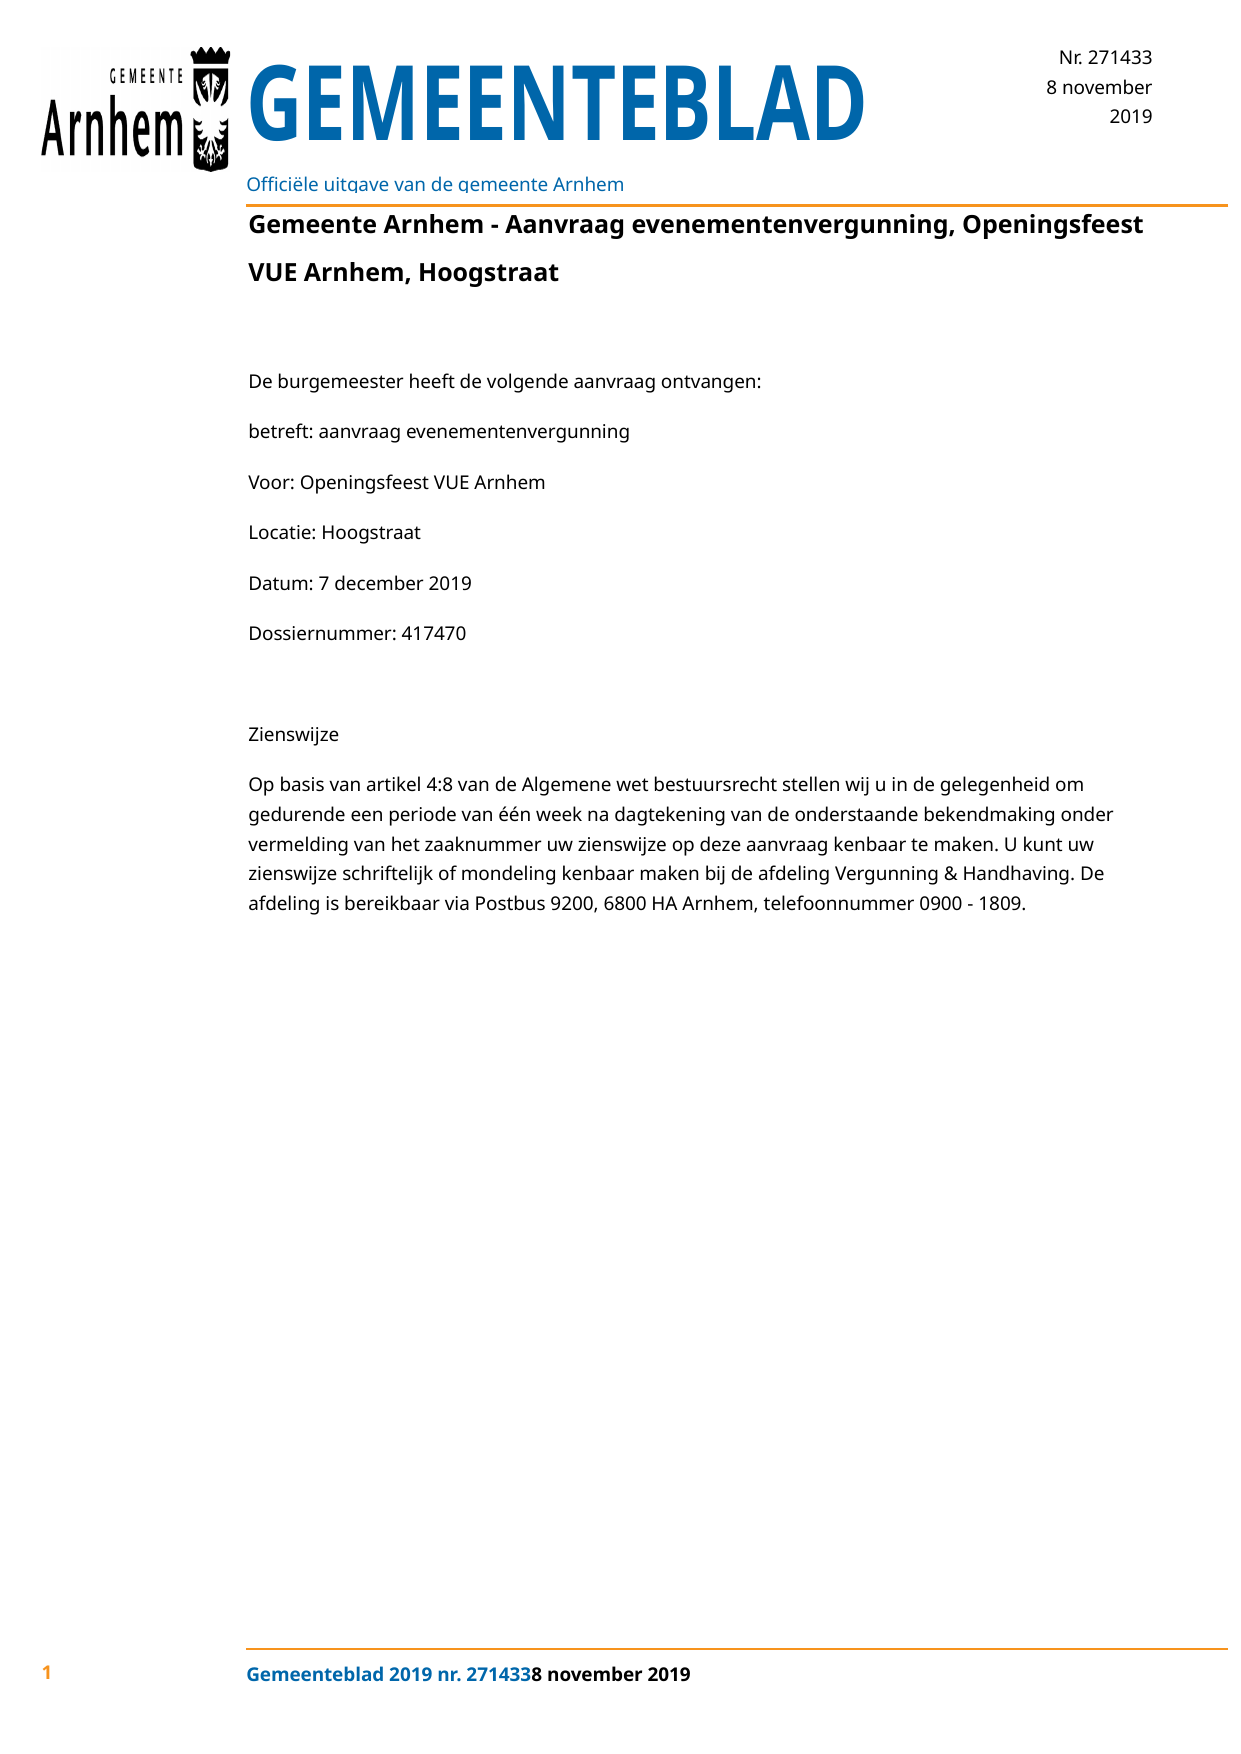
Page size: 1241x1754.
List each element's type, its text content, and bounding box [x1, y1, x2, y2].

picture [41, 47, 231, 172]
text Datum: 7 december 2019 [248, 570, 1152, 596]
text Zienswijze [248, 721, 1152, 747]
text Dossiernummer: 417470 [248, 620, 1152, 646]
text Voor: Openingsfeest VUE Arnhem [248, 469, 1152, 495]
text De burgemeester heeft de volgende aanvraag ontvangen: [248, 368, 1152, 394]
text betreft: aanvraag evenementenvergunning [248, 419, 1152, 444]
text Gemeente Arnhem - Aanvraag evenementenvergunning, Openingsfeest VUE Arnhem, Hoogstraat [248, 207, 1152, 288]
text Op basis van artikel 4:8 van de Algemene wet bestuursrecht stellen wij u in de gelegenheid om gedurende een periode van één week na dagtekening van de onderstaande bekendmaking onder vermelding van het zaaknummer uw zienswijze op deze aanvraag kenbaar te maken. U kunt uw zienswijze schriftelijk of mondeling kenbaar maken bij de afdeling Vergunning & Handhaving. De afdeling is bereikbaar via Postbus 9200, 6800 HA Arnhem, telefoonnummer 0900 - 1809. [248, 772, 1152, 916]
text Locatie: Hoogstraat [248, 519, 1152, 545]
